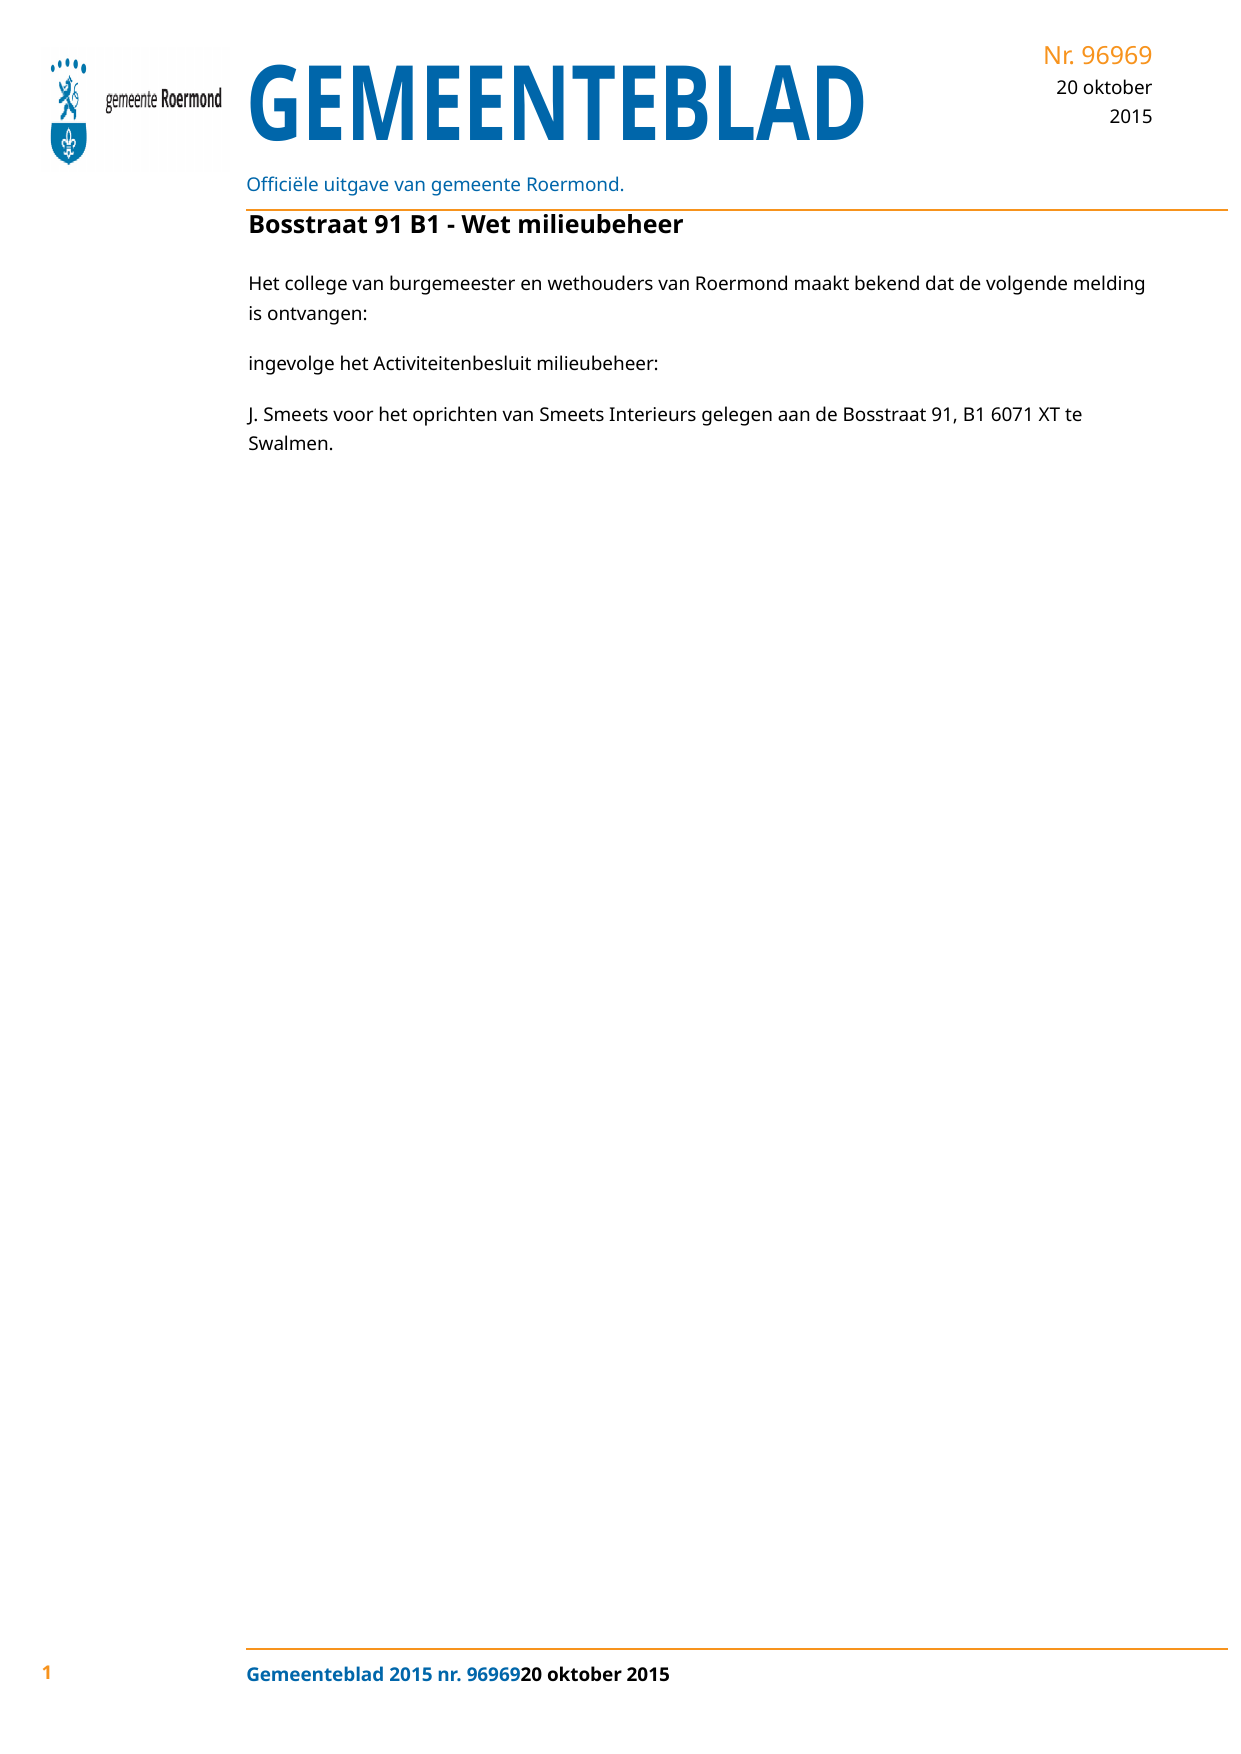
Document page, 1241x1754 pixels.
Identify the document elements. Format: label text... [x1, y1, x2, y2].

text Bosstraat 91 B1 - Wet milieubeheer [248, 211, 1152, 241]
text ingevolge het Activiteitenbesluit milieubeheer: [248, 350, 1152, 376]
text Het college van burgemeester en wethouders van Roermond maakt bekend dat de volgende melding is ontvangen: [248, 270, 1152, 326]
picture [41, 47, 231, 172]
text J. Smeets voor het oprichten van Smeets Interieurs gelegen aan de Bosstraat 91, B1 6071 XT te Swalmen. [248, 401, 1152, 456]
